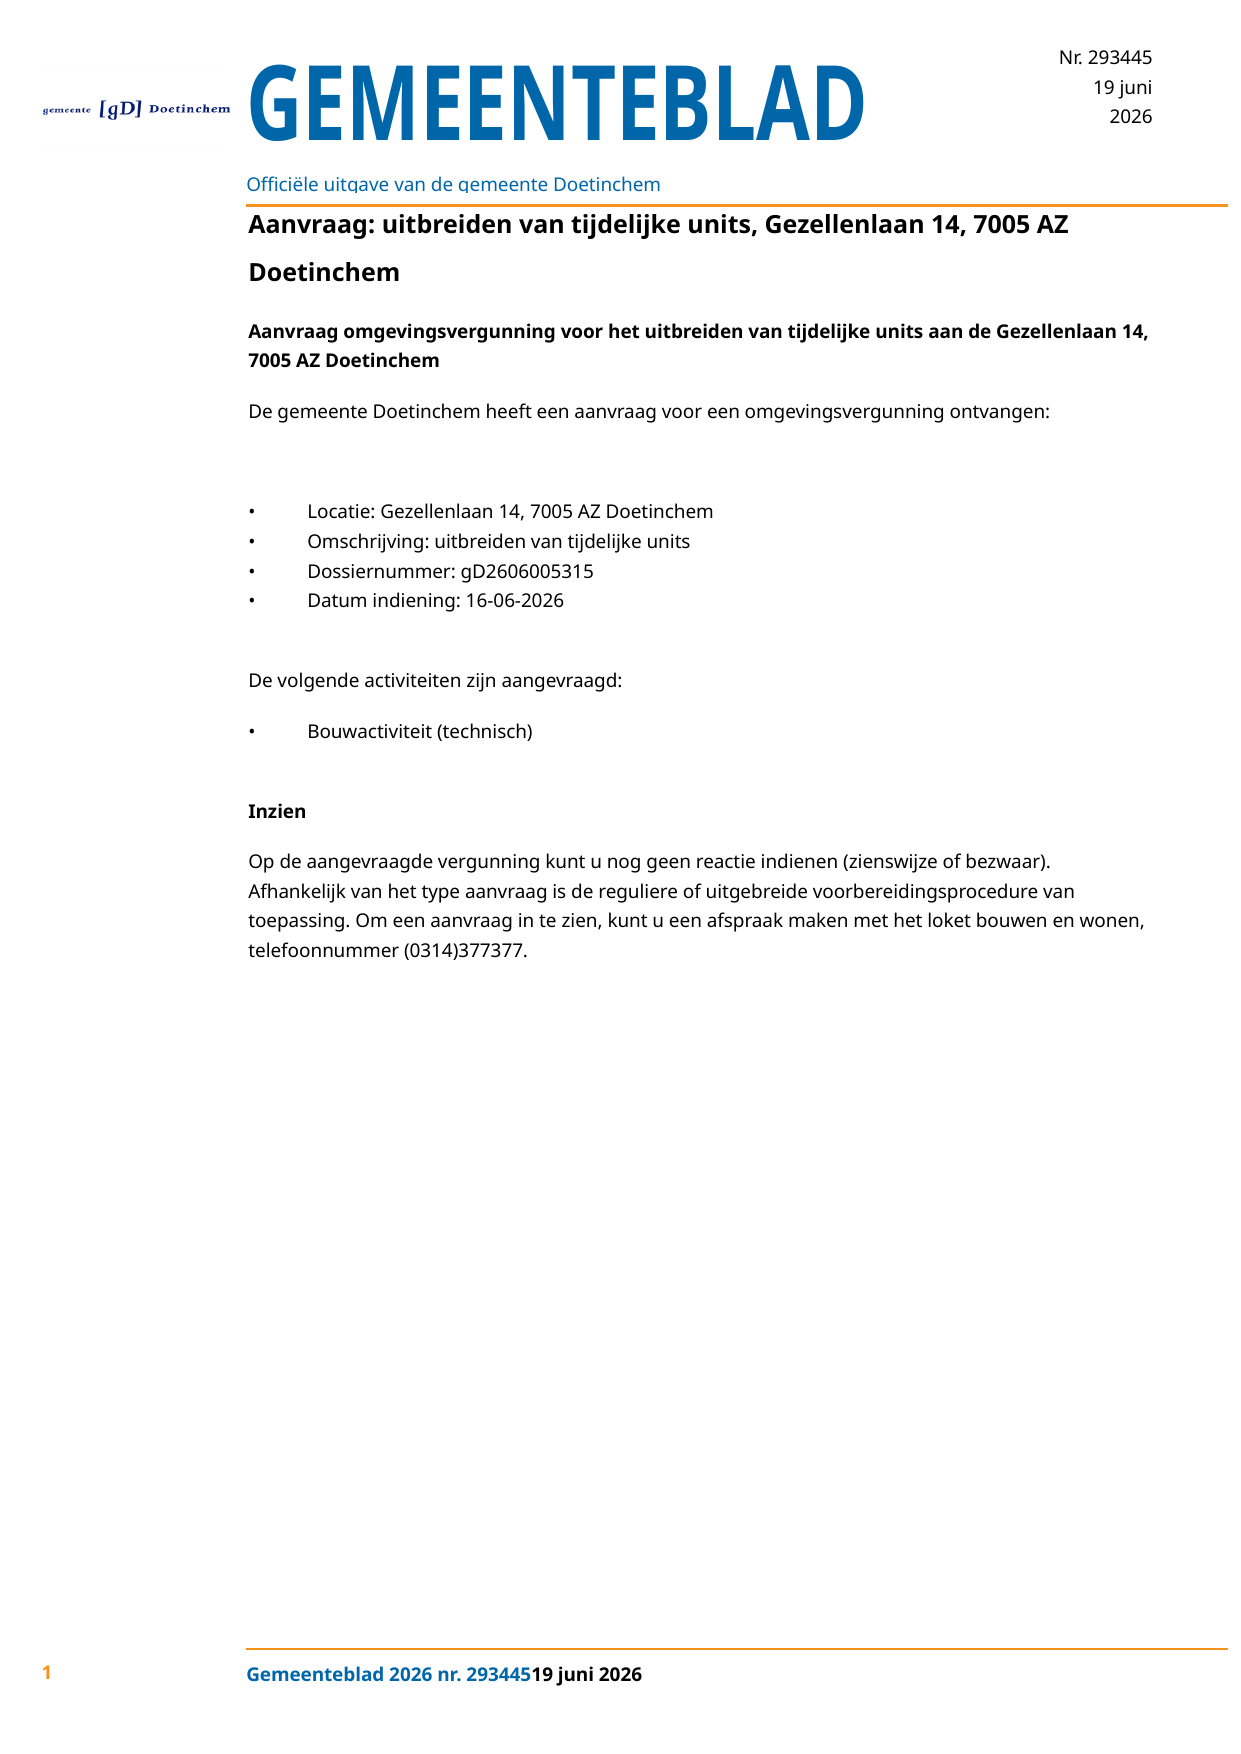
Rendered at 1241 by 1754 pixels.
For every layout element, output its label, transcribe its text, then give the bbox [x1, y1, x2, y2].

text Op de aangevraagde vergunning kunt u nog geen reactie indienen (zienswijze of bezwaar). Afhankelijk van het type aanvraag is de reguliere of uitgebreide voorbereidingsprocedure van toepassing. Om een aanvraag in te zien, kunt u een afspraak maken met het loket bouwen en wonen, telefoonnummer (0314)377377. [248, 848, 1152, 963]
text Aanvraag: uitbreiden van tijdelijke units, Gezellenlaan 14, 7005 AZ Doetinchem [248, 207, 1152, 288]
text De volgende activiteiten zijn aangevraagd: [248, 667, 1152, 693]
list Locatie: Gezellenlaan 14, 7005 AZ Doetinchem [248, 499, 1152, 524]
picture [41, 47, 231, 172]
list Bouwactiviteit (technisch) [248, 718, 1152, 744]
list Dossiernummer: gD2606005315 [248, 558, 1152, 584]
text Inzien [248, 798, 1152, 824]
text Aanvraag omgevingsvergunning voor het uitbreiden van tijdelijke units aan de Gezellenlaan 14, 7005 AZ Doetinchem [248, 318, 1152, 373]
text De gemeente Doetinchem heeft een aanvraag voor een omgevingsvergunning ontvangen: [248, 398, 1152, 424]
list Omschrijving: uitbreiden van tijdelijke units [248, 528, 1152, 554]
list Datum indiening: 16-06-2026 [248, 587, 1152, 613]
